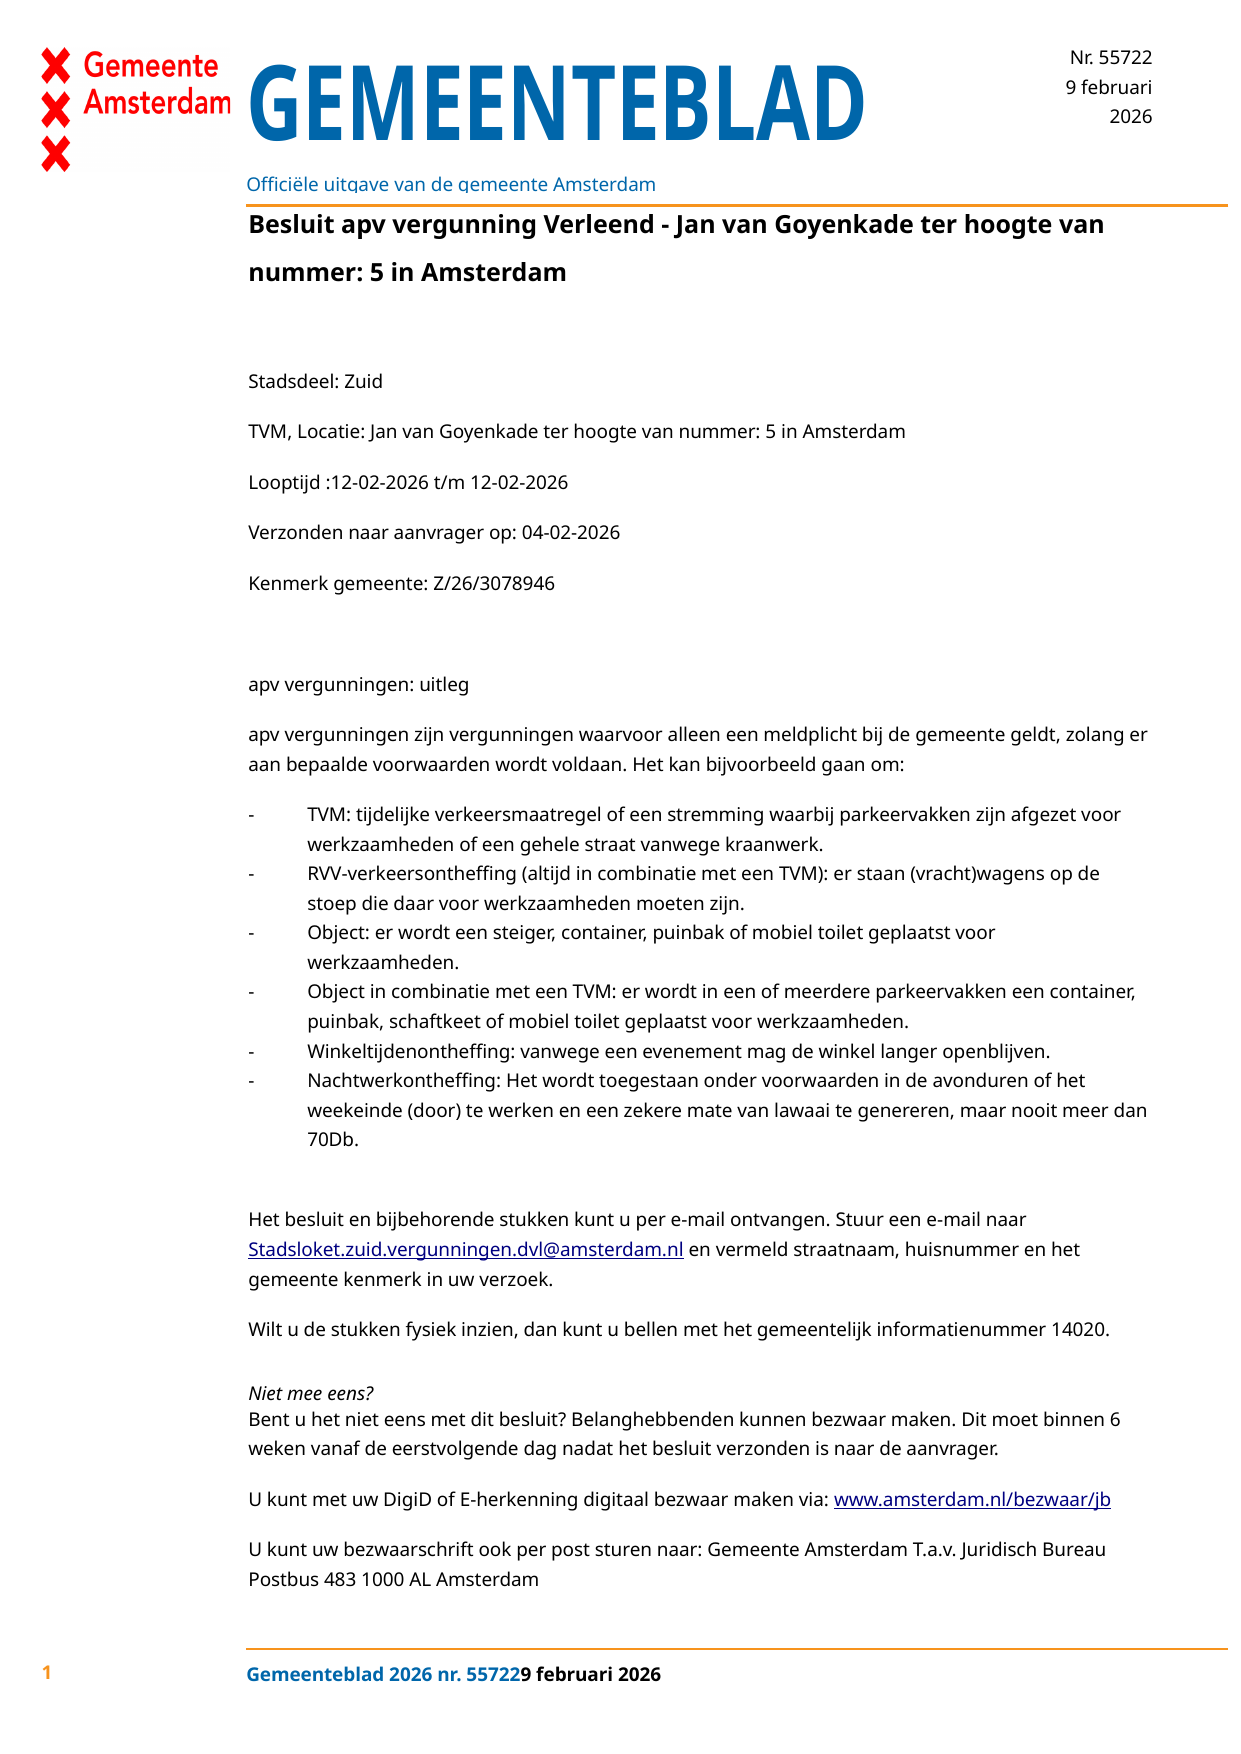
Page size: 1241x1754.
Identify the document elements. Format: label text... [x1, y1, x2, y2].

text Niet mee eens? [248, 1380, 1152, 1406]
list Winkeltijdenontheffing: vanwege een evenement mag de winkel langer openblijven. [248, 1038, 1152, 1064]
text apv vergunningen zijn vergunningen waarvoor alleen een meldplicht bij de gemeente geldt, zolang er aan bepaalde voorwaarden wordt voldaan. Het kan bijvoorbeeld gaan om: [248, 721, 1152, 777]
text Het besluit en bijbehorende stukken kunt u per e-mail ontvangen. Stuur een e-mail naar Stadsloket.zuid.vergunningen.dvl@amsterdam.nl en vermeld straatnaam, huisnummer en het gemeente kenmerk in uw verzoek. [248, 1207, 1152, 1292]
picture [41, 47, 231, 172]
list TVM: tijdelijke verkeersmaatregel of een stremming waarbij parkeervakken zijn afgezet voor werkzaamheden of een gehele straat vanwege kraanwerk. [248, 801, 1152, 857]
text TVM, Locatie: Jan van Goyenkade ter hoogte van nummer: 5 in Amsterdam [248, 419, 1152, 444]
text U kunt uw bezwaarschrift ook per post sturen naar: Gemeente Amsterdam T.a.v. Juridisch Bureau Postbus 483 1000 AL Amsterdam [248, 1536, 1152, 1592]
text Wilt u de stukken fysiek inzien, dan kunt u bellen met het gemeentelijk informatienummer 14020. [248, 1316, 1152, 1342]
list Object: er wordt een steiger, container, puinbak of mobiel toilet geplaatst voor werkzaamheden. [248, 919, 1152, 975]
list RVV-verkeersontheffing (altijd in combinatie met een TVM): er staan (vracht)wagens op de stoep die daar voor werkzaamheden moeten zijn. [248, 860, 1152, 916]
text Verzonden naar aanvrager op: 04-02-2026 [248, 519, 1152, 545]
text U kunt met uw DigiD of E-herkenning digitaal bezwaar maken via: www.amsterdam.nl/bezwaar/jb [248, 1486, 1152, 1512]
text Looptijd :12-02-2026 t/m 12-02-2026 [248, 469, 1152, 495]
text Besluit apv vergunning Verleend - Jan van Goyenkade ter hoogte van nummer: 5 in Amsterdam [248, 207, 1152, 288]
text apv vergunningen: uitleg [248, 671, 1152, 697]
list Nachtwerkontheffing: Het wordt toegestaan onder voorwaarden in de avonduren of het weekeinde (door) te werken en een zekere mate van lawaai te genereren, maar nooit meer dan 70Db. [248, 1067, 1152, 1152]
list Object in combinatie met een TVM: er wordt in een of meerdere parkeervakken een container, puinbak, schaftkeet of mobiel toilet geplaatst voor werkzaamheden. [248, 979, 1152, 1034]
text Bent u het niet eens met dit besluit? Belanghebbenden kunnen bezwaar maken. Dit moet binnen 6 weken vanaf de eerstvolgende dag nadat het besluit verzonden is naar de aanvrager. [248, 1406, 1152, 1461]
text Stadsdeel: Zuid [248, 368, 1152, 394]
text Kenmerk gemeente: Z/26/3078946 [248, 570, 1152, 596]
